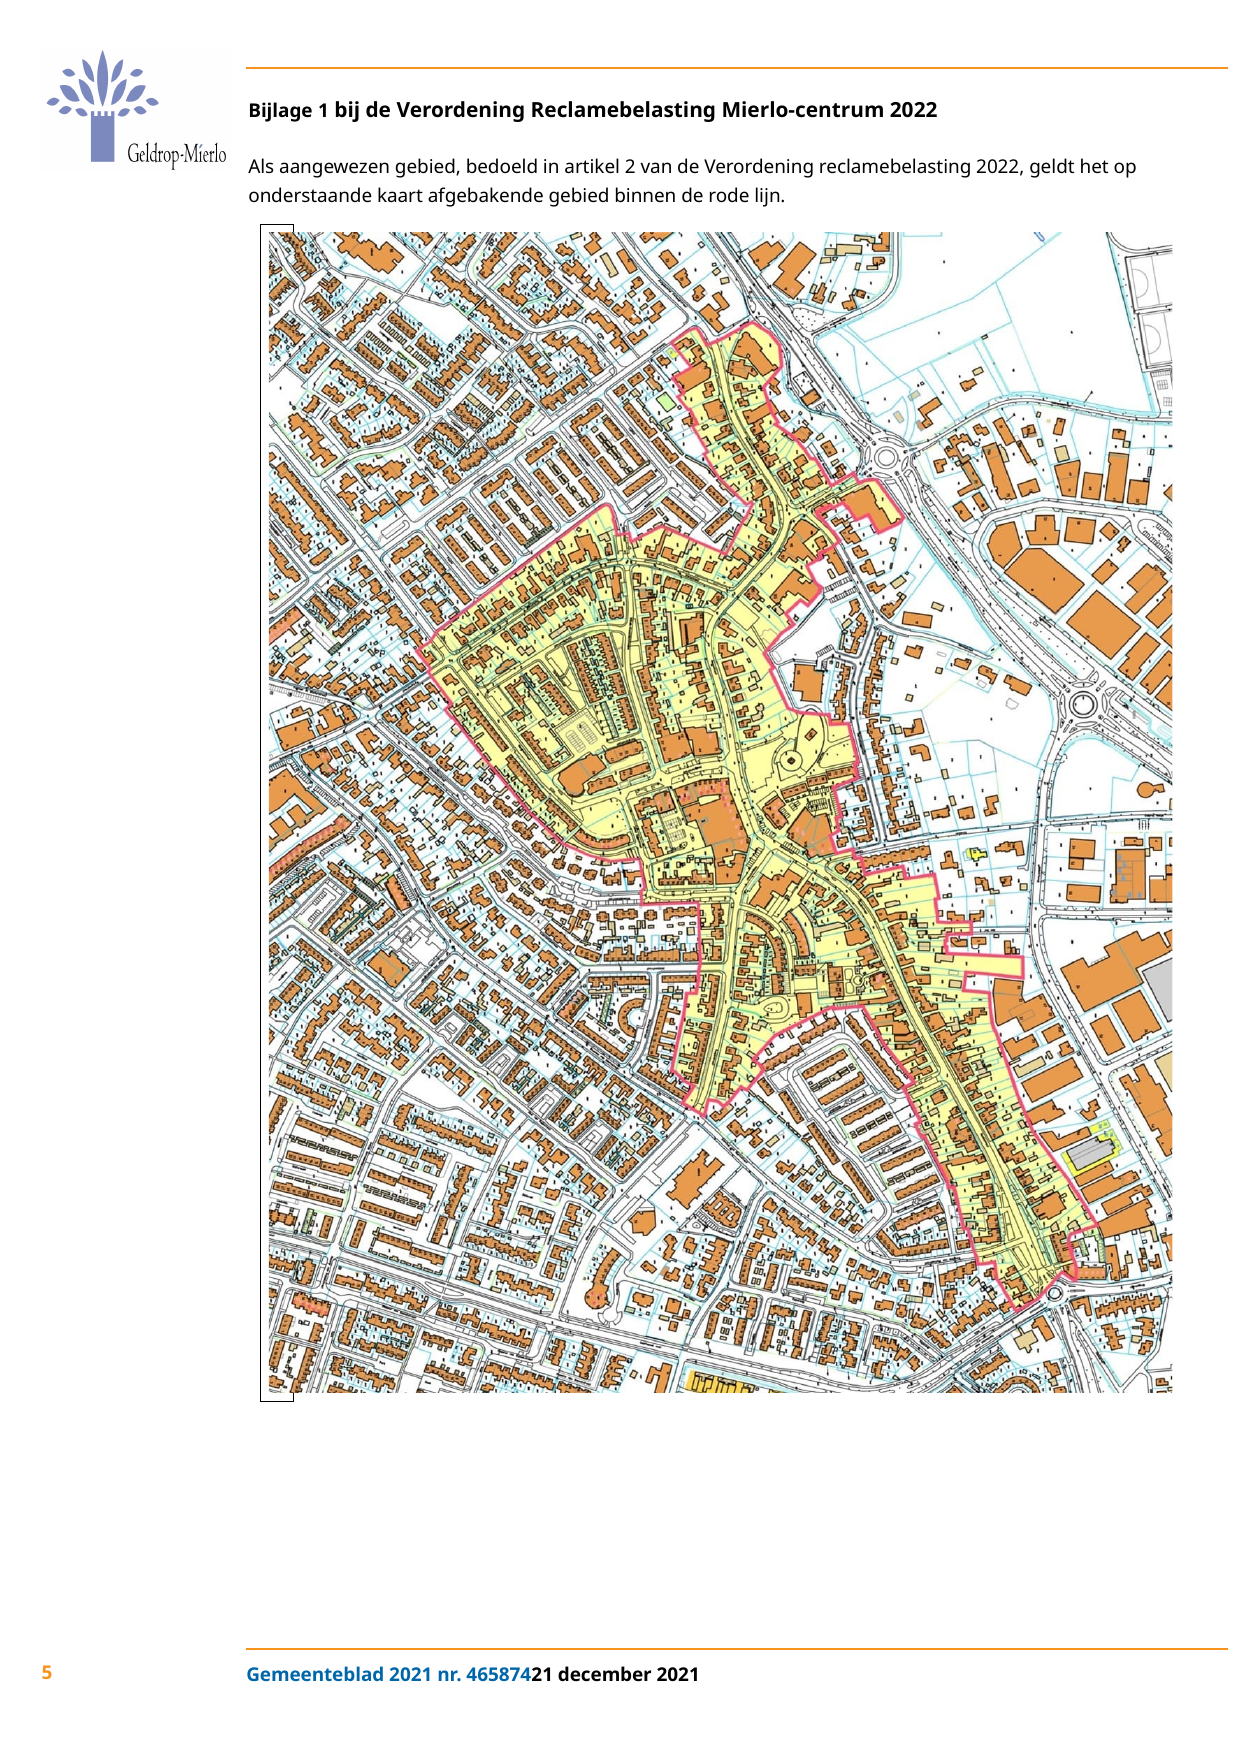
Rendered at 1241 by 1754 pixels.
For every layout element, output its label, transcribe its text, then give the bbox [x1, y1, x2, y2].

picture [268, 232, 1173, 1393]
text Bijlage 1 bij de Verordening Reclamebelasting Mierlo-centrum 2022 [248, 95, 1152, 123]
picture [41, 47, 231, 172]
text Als aangewezen gebied, bedoeld in artikel 2 van de Verordening reclamebelasting 2022, geldt het op onderstaande kaart afgebakende gebied binnen de rode lijn. [248, 153, 1152, 208]
